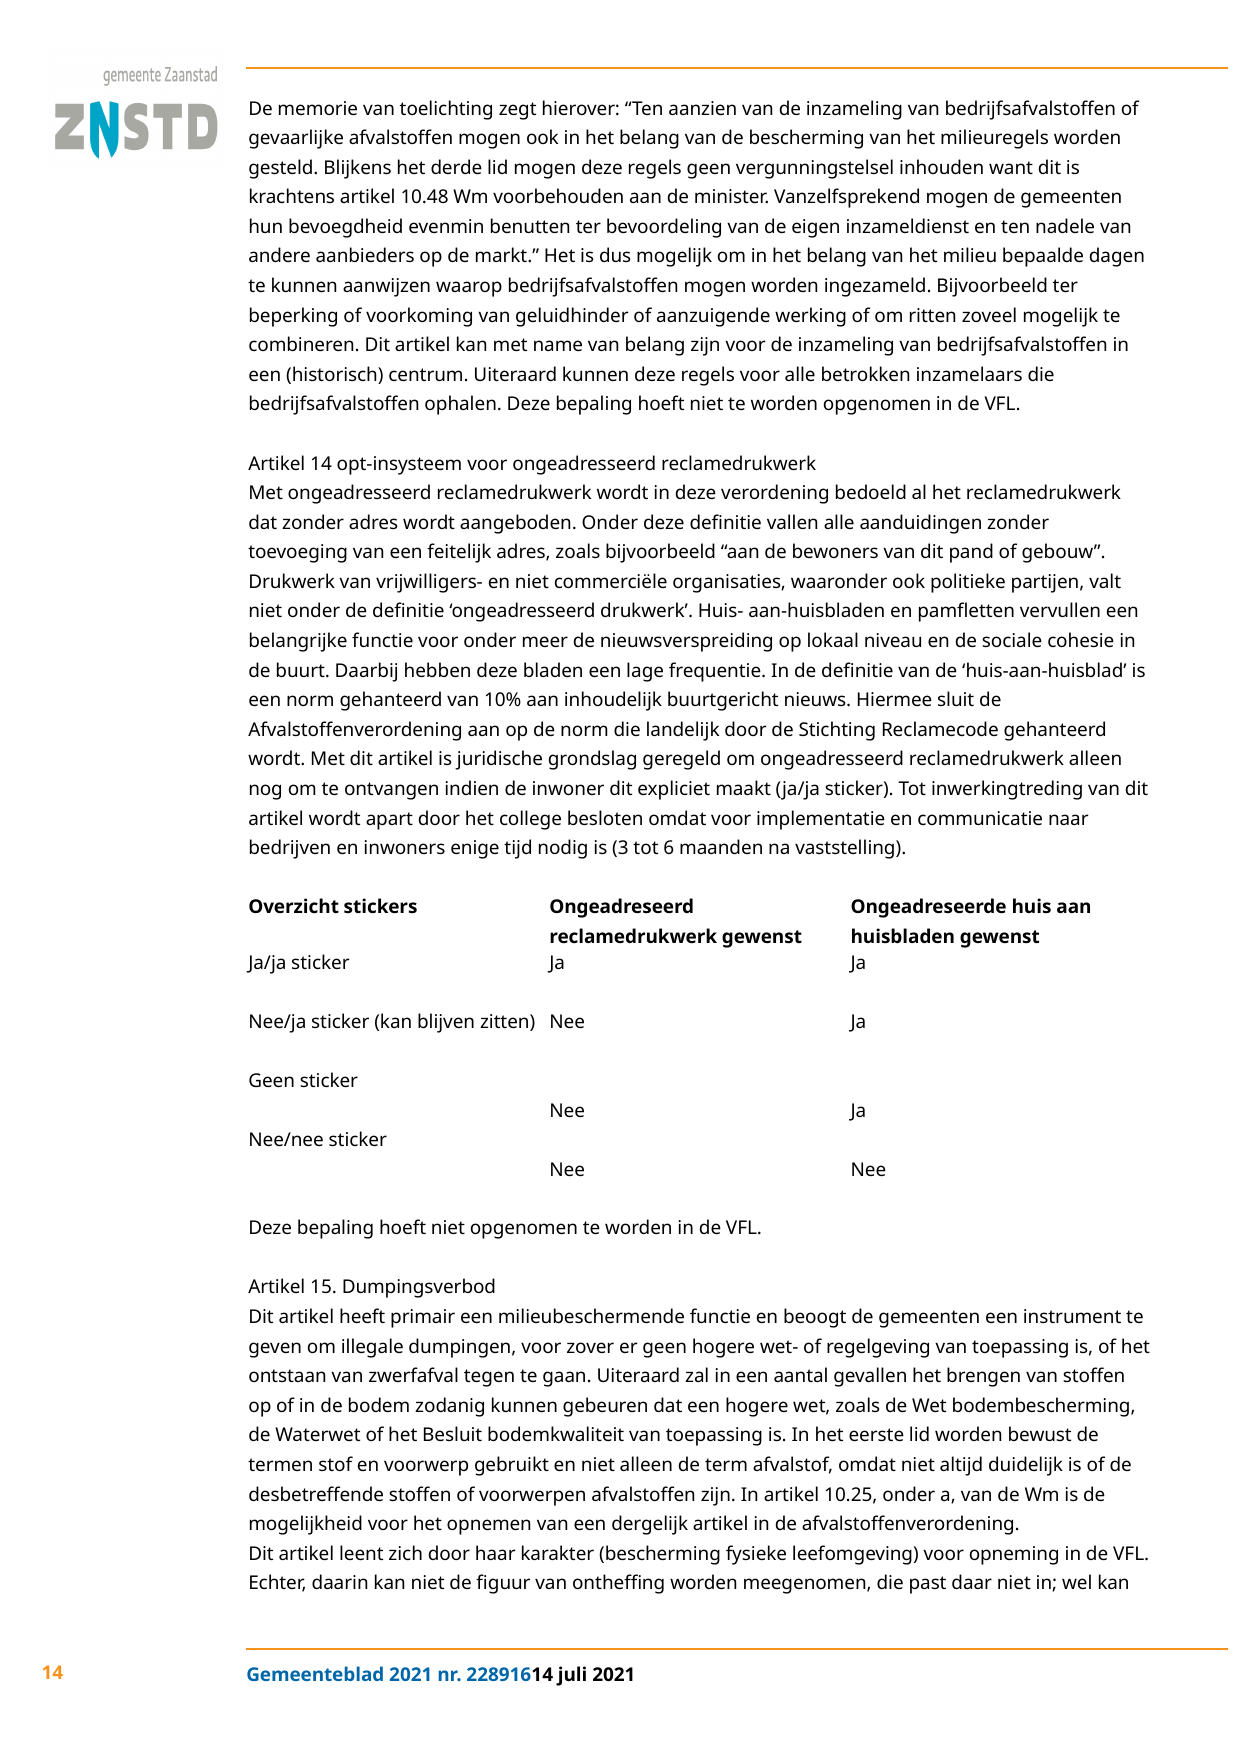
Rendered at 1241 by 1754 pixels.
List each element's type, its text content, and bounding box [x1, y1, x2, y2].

text Artikel 15. Dumpingsverbod [248, 1274, 1152, 1299]
table_cell Ja Ja Ja Nee [850, 949, 1152, 1182]
text Dit artikel leent zich door haar karakter (bescherming fysieke leefomgeving) voor opneming in de VFL. Echter, daarin kan niet de figuur van ontheffing worden meegenomen, die past daar niet in; wel kan [248, 1540, 1152, 1595]
text Met ongeadresseerd reclamedrukwerk wordt in deze verordening bedoeld al het reclamedrukwerk dat zonder adres wordt aangeboden. Onder deze definitie vallen alle aanduidingen zonder toevoeging van een feitelijk adres, zoals bijvoorbeeld “aan de bewoners van dit pand of gebouw”. Drukwerk van vrijwilligers- en niet commerciële organisaties, waaronder ook politieke partijen, valt niet onder de definitie ‘ongeadresseerd drukwerk’. Huis- aan-huisbladen en pamfletten vervullen een belangrijke functie voor onder meer de nieuwsverspreiding op lokaal niveau en de sociale cohesie in de buurt. Daarbij hebben deze bladen een lage frequentie. In de definitie van de ‘huis-aan-huisblad’ is een norm gehanteerd van 10% aan inhoudelijk buurtgericht nieuws. Hiermee sluit de Afvalstoffenverordening aan op de norm die landelijk door de Stichting Reclamecode gehanteerd wordt. Met dit artikel is juridische grondslag geregeld om ongeadresseerd reclamedrukwerk alleen nog om te ontvangen indien de inwoner dit expliciet maakt (ja/ja sticker). Tot inwerkingtreding van dit artikel wordt apart door het college besloten omdat voor implementatie en communicatie naar bedrijven en inwoners enige tijd nodig is (3 tot 6 maanden na vaststelling). [248, 479, 1152, 860]
table_header Overzicht stickers [248, 894, 549, 949]
text De memorie van toelichting zegt hierover: “Ten aanzien van de inzameling van bedrijfsafvalstoffen of gevaarlijke afvalstoffen mogen ook in het belang van de bescherming van het milieuregels worden gesteld. Blijkens het derde lid mogen deze regels geen vergunningstelsel inhouden want dit is krachtens artikel 10.48 Wm voorbehouden aan de minister. Vanzelfsprekend mogen de gemeenten hun bevoegdheid evenmin benutten ter bevoordeling van de eigen inzameldienst en ten nadele van andere aanbieders op de markt.” Het is dus mogelijk om in het belang van het milieu bepaalde dagen te kunnen aanwijzen waarop bedrijfsafvalstoffen mogen worden ingezameld. Bijvoorbeeld ter beperking of voorkoming van geluidhinder of aanzuigende werking of om ritten zoveel mogelijk te combineren. Dit artikel kan met name van belang zijn voor de inzameling van bedrijfsafvalstoffen in een (historisch) centrum. Uiteraard kunnen deze regels voor alle betrokken inzamelaars die bedrijfsafvalstoffen ophalen. Deze bepaling hoeft niet te worden opgenomen in de VFL. [248, 95, 1152, 416]
table_header Ongeadreseerd reclamedrukwerk gewenst [549, 894, 850, 949]
text Dit artikel heeft primair een milieubeschermende functie en beoogt de gemeenten een instrument te geven om illegale dumpingen, voor zover er geen hogere wet- of regelgeving van toepassing is, of het ontstaan van zwerfafval tegen te gaan. Uiteraard zal in een aantal gevallen het brengen van stoffen op of in de bodem zodanig kunnen gebeuren dat een hogere wet, zoals de Wet bodembescherming, de Waterwet of het Besluit bodemkwaliteit van toepassing is. In het eerste lid worden bewust de termen stof en voorwerp gebruikt en niet alleen de term afvalstof, omdat niet altijd duidelijk is of de desbetreffende stoffen of voorwerpen afvalstoffen zijn. In artikel 10.25, onder a, van de Wm is de mogelijkheid voor het opnemen van een dergelijk artikel in de afvalstoffenverordening. [248, 1303, 1152, 1536]
text Artikel 14 opt-insysteem voor ongeadresseerd reclamedrukwerk [248, 450, 1152, 476]
table_cell Ja Nee Nee Nee [549, 949, 850, 1182]
table_header Ongeadreseerde huis aan huisbladen gewenst [850, 894, 1152, 949]
text Deze bepaling hoeft niet opgenomen te worden in de VFL. [248, 1214, 1152, 1240]
picture [41, 47, 231, 172]
table_cell Ja/ja sticker Nee/ja sticker (kan blijven zitten) Geen sticker Nee/nee sticker [248, 949, 549, 1182]
